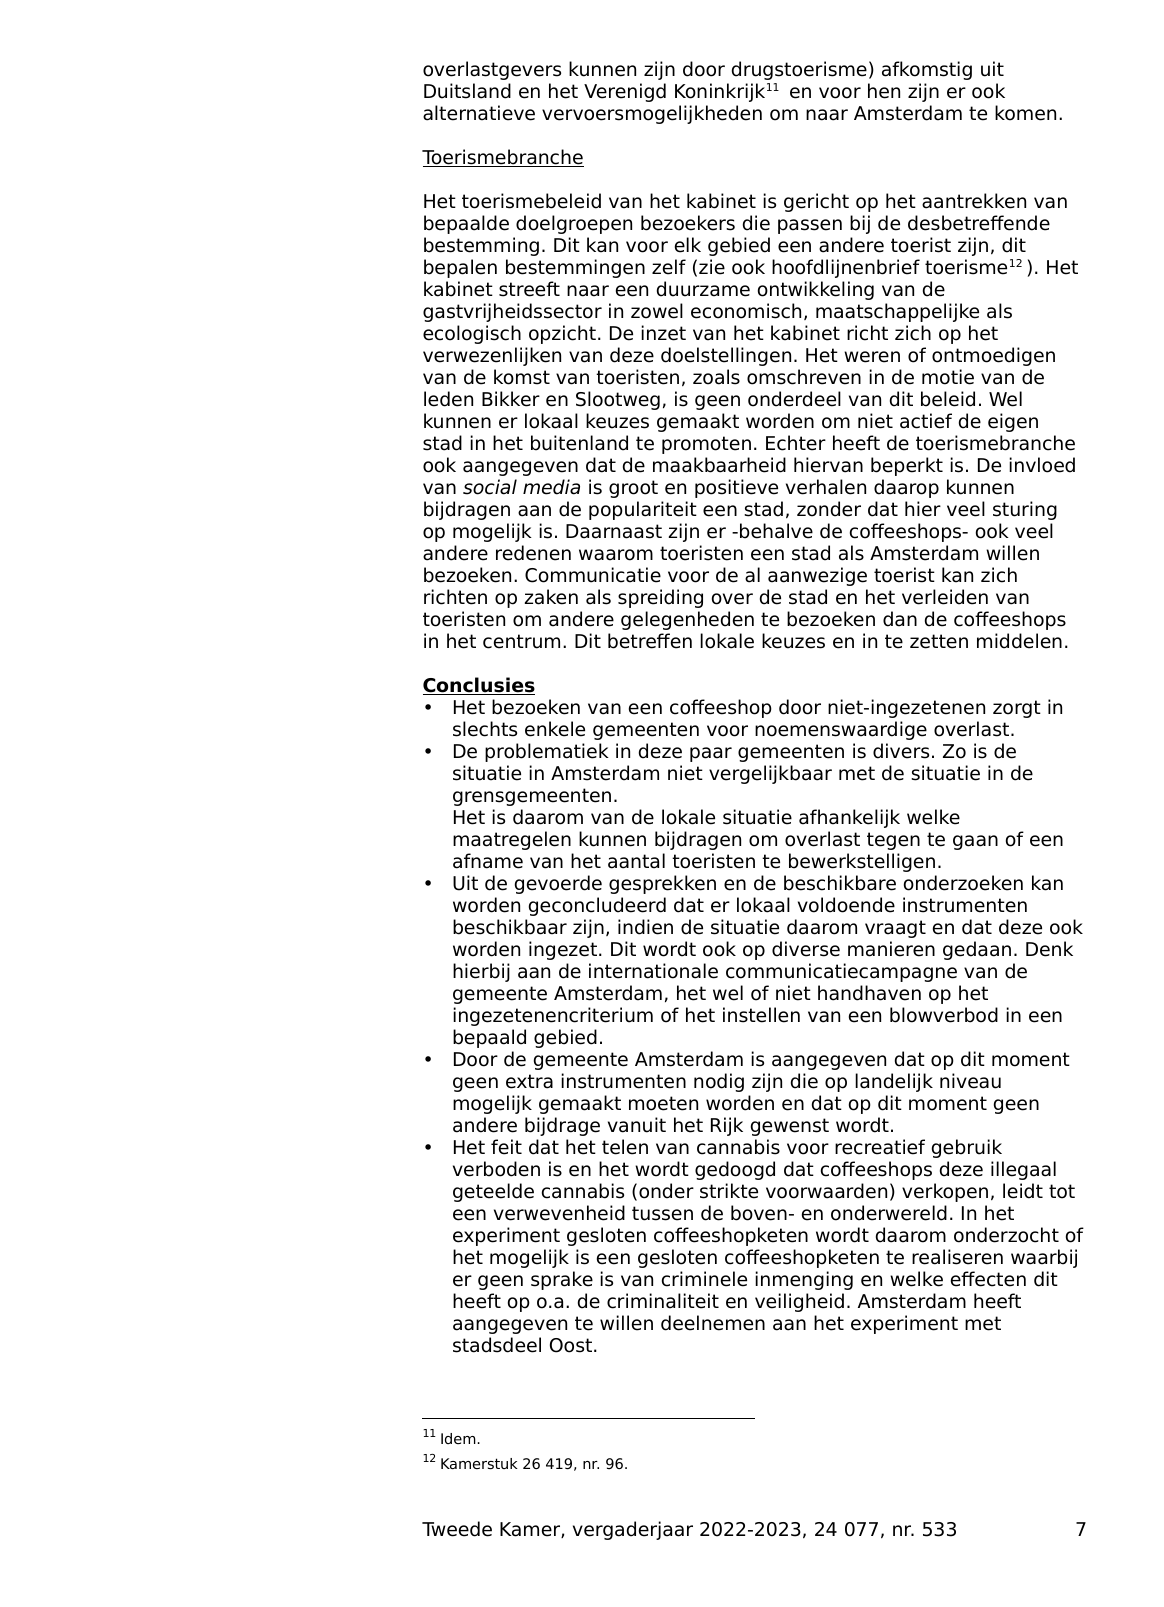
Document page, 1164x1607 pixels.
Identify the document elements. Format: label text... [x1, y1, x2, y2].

text Idem. [422, 1427, 1087, 1449]
text overlastgevers kunnen zijn door drugstoerisme) afkomstig uit Duitsland en het Verenigd Koninkrijk en voor hen zijn er ook alternatieve vervoersmogelijkheden om naar Amsterdam te komen. [422, 59, 1087, 125]
subtitle Toerismebranche [422, 147, 1087, 169]
text Het is daarom van de lokale situatie afhankelijk welke maatregelen kunnen bijdragen om overlast tegen te gaan of een afname van het aantal toeristen te bewerkstelligen. [452, 807, 1087, 873]
text Kamerstuk 26 419, nr. 96. [422, 1452, 1087, 1474]
text • Het bezoeken van een coffeeshop door niet-ingezetenen zorgt in slechts enkele gemeenten voor noemenswaardige overlast. [422, 697, 1087, 741]
text • Het feit dat het telen van cannabis voor recreatief gebruik verboden is en het wordt gedoogd dat coffeeshops deze illegaal geteelde cannabis (onder strikte voorwaarden) verkopen, leidt tot een verwevenheid tussen de boven- en onderwereld. In het experiment gesloten coffeeshopketen wordt daarom onderzocht of het mogelijk is een gesloten coffeeshopketen te realiseren waarbij er geen sprake is van criminele inmenging en welke effecten dit heeft op o.a. de criminaliteit en veiligheid. Amsterdam heeft aangegeven te willen deelnemen aan het experiment met stadsdeel Oost. [422, 1137, 1087, 1356]
text Het toerismebeleid van het kabinet is gericht op het aantrekken van bepaalde doelgroepen bezoekers die passen bij de desbetreffende bestemming. Dit kan voor elk gebied een andere toerist zijn, dit bepalen bestemmingen zelf (zie ook hoofdlijnenbrief toerisme). Het kabinet streeft naar een duurzame ontwikkeling van de gastvrijheidssector in zowel economisch, maatschappelijke als ecologisch opzicht. De inzet van het kabinet richt zich op het verwezenlijken van deze doelstellingen. Het weren of ontmoedigen van de komst van toeristen, zoals omschreven in de motie van de leden Bikker en Slootweg, is geen onderdeel van dit beleid. Wel kunnen er lokaal keuzes gemaakt worden om niet actief de eigen stad in het buitenland te promoten. Echter heeft de toerismebranche ook aangegeven dat de maakbaarheid hiervan beperkt is. De invloed van social media is groot en positieve verhalen daarop kunnen bijdragen aan de populariteit een stad, zonder dat hier veel sturing op mogelijk is. Daarnaast zijn er -behalve de coffeeshops- ook veel andere redenen waarom toeristen een stad als Amsterdam willen bezoeken. Communicatie voor de al aanwezige toerist kan zich richten op zaken als spreiding over de stad en het verleiden van toeristen om andere gelegenheden te bezoeken dan de coffeeshops in het centrum. Dit betreffen lokale keuzes en in te zetten middelen. [422, 191, 1087, 653]
text • Door de gemeente Amsterdam is aangegeven dat op dit moment geen extra instrumenten nodig zijn die op landelijk niveau mogelijk gemaakt moeten worden en dat op dit moment geen andere bijdrage vanuit het Rijk gewenst wordt. [422, 1049, 1087, 1137]
subtitle Conclusies [422, 675, 1087, 697]
text • Uit de gevoerde gesprekken en de beschikbare onderzoeken kan worden geconcludeerd dat er lokaal voldoende instrumenten beschikbaar zijn, indien de situatie daarom vraagt en dat deze ook worden ingezet. Dit wordt ook op diverse manieren gedaan. Denk hierbij aan de internationale communicatiecampagne van de gemeente Amsterdam, het wel of niet handhaven op het ingezetenencriterium of het instellen van een blowverbod in een bepaald gebied. [422, 873, 1087, 1049]
text • De problematiek in deze paar gemeenten is divers. Zo is de situatie in Amsterdam niet vergelijkbaar met de situatie in de grensgemeenten. [422, 741, 1087, 807]
